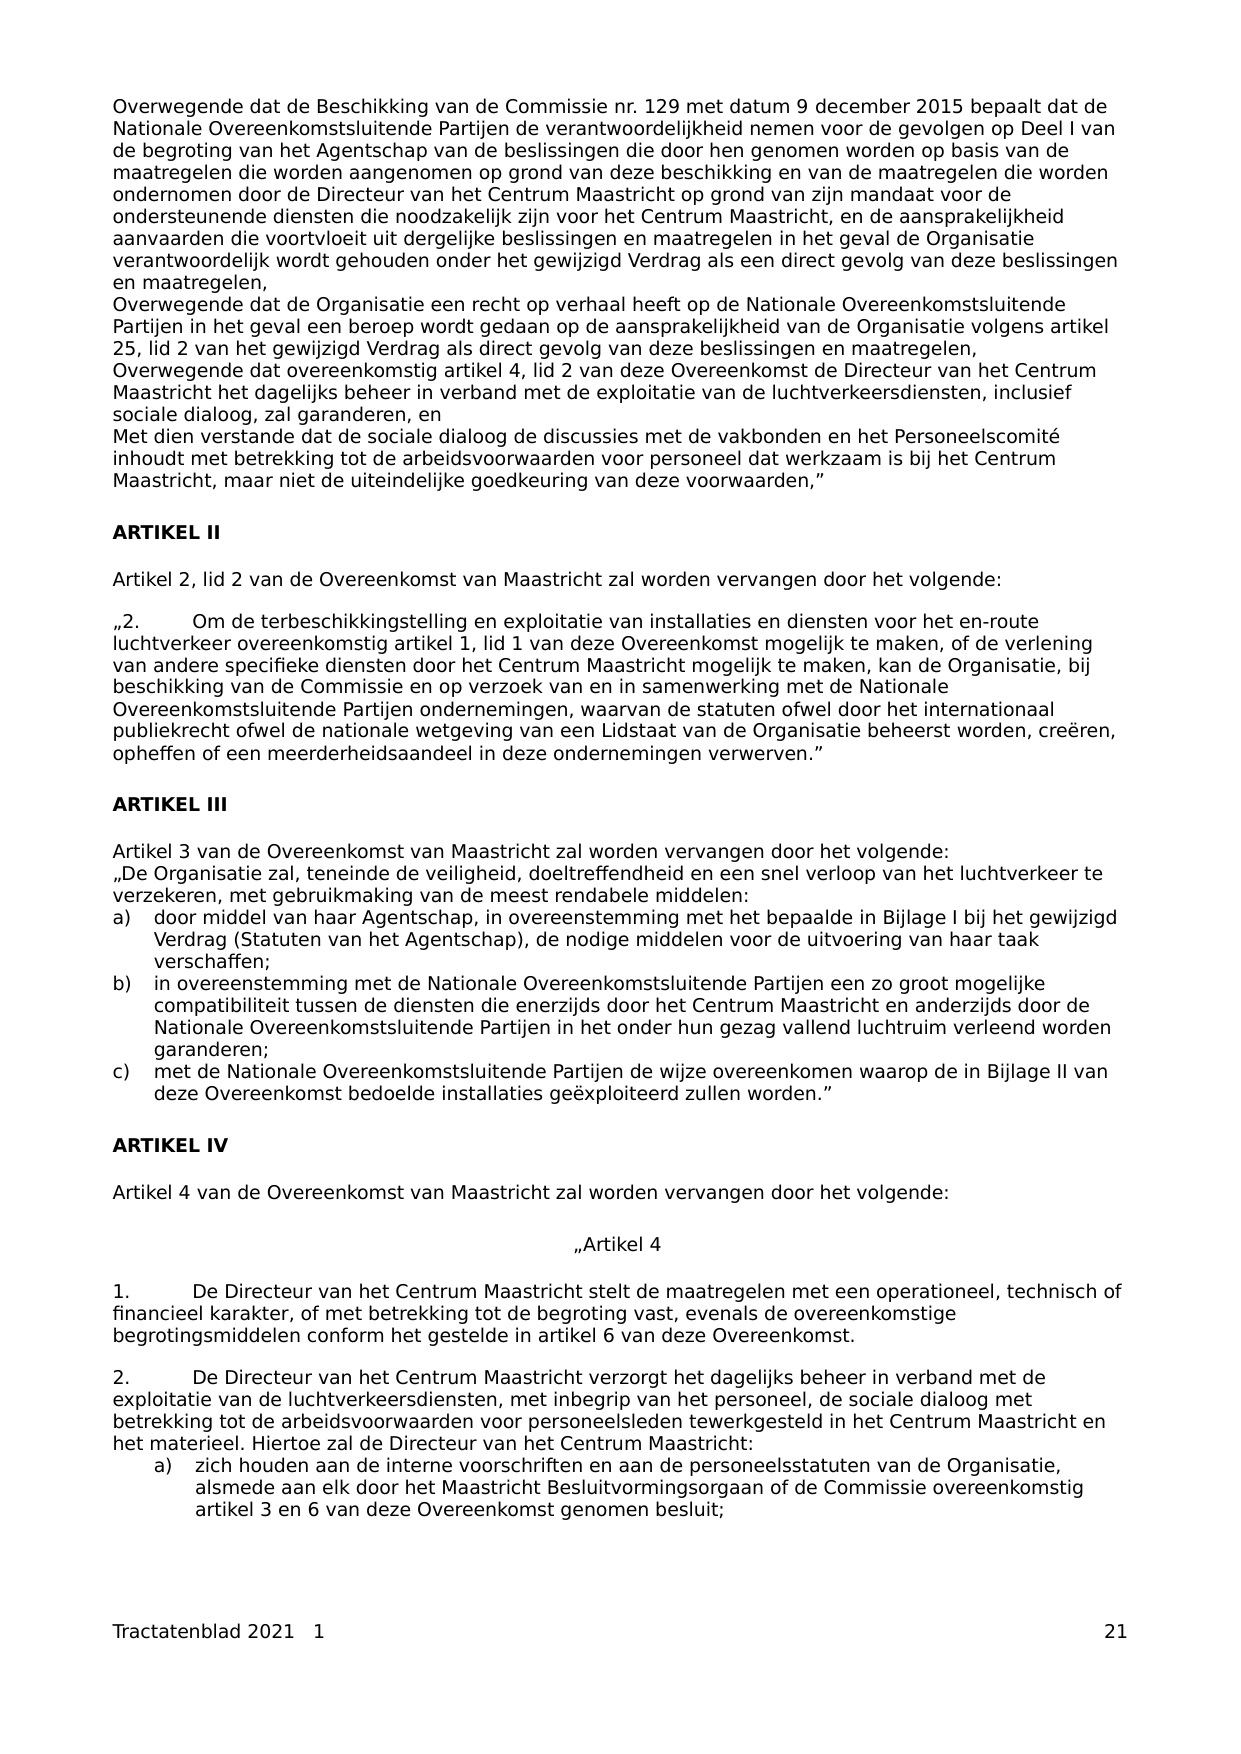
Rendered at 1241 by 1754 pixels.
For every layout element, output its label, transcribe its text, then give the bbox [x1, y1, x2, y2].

text Artikel 2, lid 2 van de Overeenkomst van Maastricht zal worden vervangen door het volgende: [112, 568, 1128, 591]
text 2. De Directeur van het Centrum Maastricht verzorgt het dagelijks beheer in verband met de exploitatie van de luchtverkeersdiensten, met inbegrip van het personeel, de sociale dialoog met betrekking tot de arbeidsvoorwaarden voor personeelsleden tewerkgesteld in het Centrum Maastricht en het materieel. Hiertoe zal de Directeur van het Centrum Maastricht: [112, 1367, 1128, 1455]
text „2. Om de terbeschikkingstelling en exploitatie van installaties en diensten voor het en-route luchtverkeer overeenkomstig artikel 1, lid 1 van deze Overeenkomst mogelijk te maken, of de verlening van andere specifieke diensten door het Centrum Maastricht mogelijk te maken, kan de Organisatie, bij beschikking van de Commissie en op verzoek van en in samenwerking met de Nationale Overeenkomstsluitende Partijen ondernemingen, waarvan de statuten ofwel door het internationaal publiekrecht ofwel de nationale wetgeving van een Lidstaat van de Organisatie beheerst worden, creëren, opheffen of een meerderheidsaandeel in deze ondernemingen verwerven.” [112, 611, 1128, 764]
text „De Organisatie zal, teneinde de veiligheid, doeltreffendheid en een snel verloop van het luchtverkeer te verzekeren, met gebruikmaking van de meest rendabele middelen: [112, 863, 1128, 907]
subtitle ARTIKEL IV [112, 1135, 1128, 1157]
subtitle „Artikel 4 [112, 1234, 1128, 1256]
text Artikel 3 van de Overeenkomst van Maastricht zal worden vervangen door het volgende: [112, 841, 1128, 863]
text 1. De Directeur van het Centrum Maastricht stelt de maatregelen met een operationeel, technisch of financieel karakter, of met betrekking tot de begroting vast, evenals de overeenkomstige begrotingsmiddelen conform het gestelde in artikel 6 van deze Overeenkomst. [112, 1281, 1128, 1347]
text a) door middel van haar Agentschap, in overeenstemming met het bepaalde in Bijlage I bij het gewijzigd Verdrag (Statuten van het Agentschap), de nodige middelen voor de uitvoering van haar taak verschaffen; [112, 907, 1128, 973]
subtitle ARTIKEL II [112, 522, 1128, 543]
text Overwegende dat de Organisatie een recht op verhaal heeft op de Nationale Overeenkomstsluitende Partijen in het geval een beroep wordt gedaan op de aansprakelijkheid van de Organisatie volgens artikel 25, lid 2 van het gewijzigd Verdrag als direct gevolg van deze beslissingen en maatregelen, [112, 294, 1128, 360]
text b) in overeenstemming met de Nationale Overeenkomstsluitende Partijen een zo groot mogelijke compatibiliteit tussen de diensten die enerzijds door het Centrum Maastricht en anderzijds door de Nationale Overeenkomstsluitende Partijen in het onder hun gezag vallend luchtruim verleend worden garanderen; [112, 973, 1128, 1061]
text a) zich houden aan de interne voorschriften en aan de personeelsstatuten van de Organisatie, alsmede aan elk door het Maastricht Besluitvormingsorgaan of de Commissie overeenkomstig artikel 3 en 6 van deze Overeenkomst genomen besluit; [153, 1455, 1128, 1521]
text Met dien verstande dat de sociale dialoog de discussies met de vakbonden en het Personeelscomité inhoudt met betrekking tot de arbeidsvoorwaarden voor personeel dat werkzaam is bij het Centrum Maastricht, maar niet de uiteindelijke goedkeuring van deze voorwaarden,” [112, 426, 1128, 492]
text Artikel 4 van de Overeenkomst van Maastricht zal worden vervangen door het volgende: [112, 1182, 1128, 1204]
text Overwegende dat de Beschikking van de Commissie nr. 129 met datum 9 december 2015 bepaalt dat de Nationale Overeenkomstsluitende Partijen de verantwoordelijkheid nemen voor de gevolgen op Deel I van de begroting van het Agentschap van de beslissingen die door hen genomen worden op basis van de maatregelen die worden aangenomen op grond van deze beschikking en van de maatregelen die worden ondernomen door de Directeur van het Centrum Maastricht op grond van zijn mandaat voor de ondersteunende diensten die noodzakelijk zijn voor het Centrum Maastricht, en de aansprakelijkheid aanvaarden die voortvloeit uit dergelijke beslissingen en maatregelen in het geval de Organisatie verantwoordelijk wordt gehouden onder het gewijzigd Verdrag als een direct gevolg van deze beslissingen en maatregelen, [112, 96, 1128, 294]
subtitle ARTIKEL III [112, 794, 1128, 816]
text c) met de Nationale Overeenkomstsluitende Partijen de wijze overeenkomen waarop de in Bijlage II van deze Overeenkomst bedoelde installaties geëxploiteerd zullen worden.” [112, 1061, 1128, 1105]
text Overwegende dat overeenkomstig artikel 4, lid 2 van deze Overeenkomst de Directeur van het Centrum Maastricht het dagelijks beheer in verband met de exploitatie van de luchtverkeersdiensten, inclusief sociale dialoog, zal garanderen, en [112, 360, 1128, 426]
